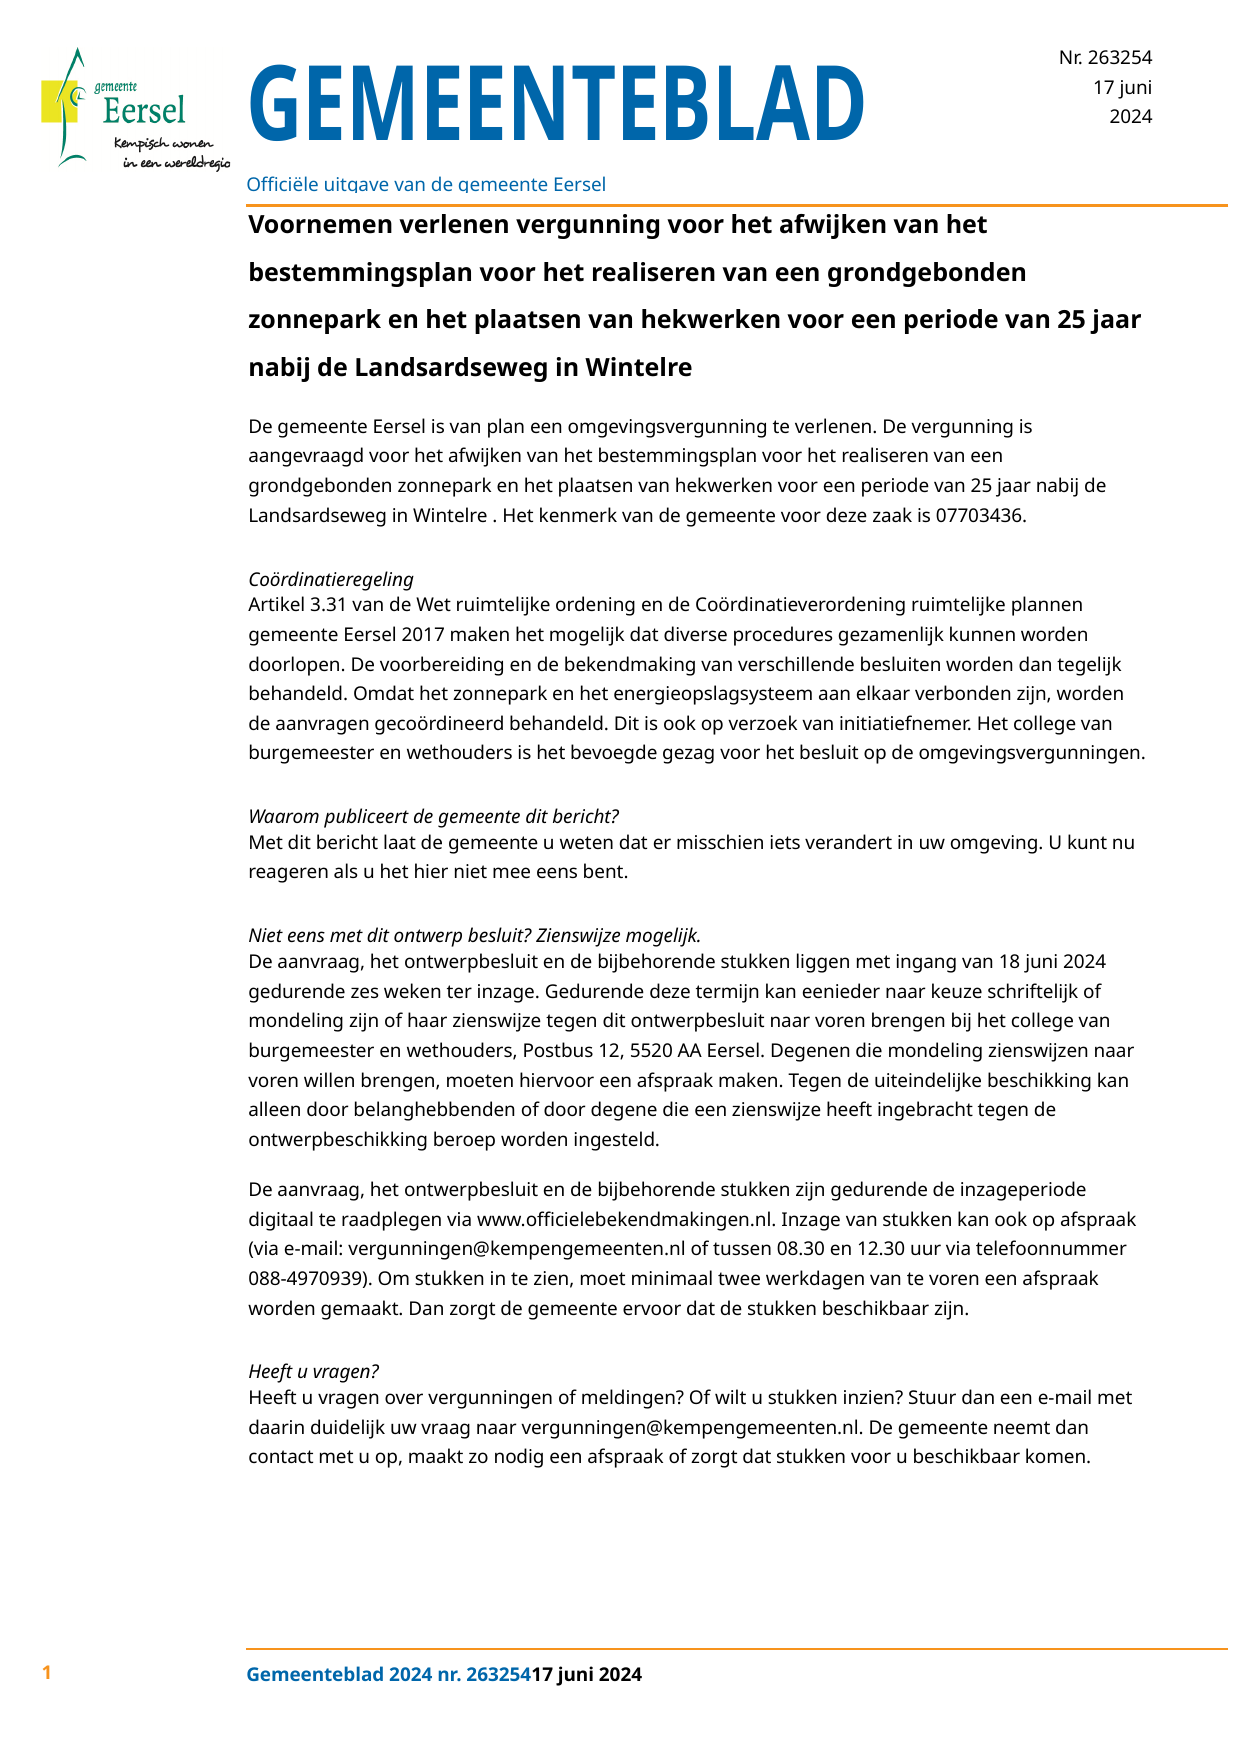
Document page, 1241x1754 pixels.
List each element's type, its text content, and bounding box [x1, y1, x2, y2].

text Voornemen verlenen vergunning voor het afwijken van het bestemmingsplan voor het realiseren van een grondgebonden zonnepark en het plaatsen van hekwerken voor een periode van 25 jaar nabij de Landsardseweg in Wintelre [248, 207, 1152, 384]
text De gemeente Eersel is van plan een omgevingsvergunning te verlenen. De vergunning is aangevraagd voor het afwijken van het bestemmingsplan voor het realiseren van een grondgebonden zonnepark en het plaatsen van hekwerken voor een periode van 25 jaar nabij de Landsardseweg in Wintelre . Het kenmerk van de gemeente voor deze zaak is 07703436. [248, 413, 1152, 528]
text Heeft u vragen over vergunningen of meldingen? Of wilt u stukken inzien? Stuur dan een e-mail met daarin duidelijk uw vraag naar vergunningen@kempengemeenten.nl. De gemeente neemt dan contact met u op, maakt zo nodig een afspraak of zorgt dat stukken voor u beschikbaar komen. [248, 1384, 1152, 1469]
text Coördinatieregeling [248, 566, 1152, 592]
text De aanvraag, het ontwerpbesluit en de bijbehorende stukken liggen met ingang van 18 juni 2024 gedurende zes weken ter inzage. Gedurende deze termijn kan eenieder naar keuze schriftelijk of mondeling zijn of haar zienswijze tegen dit ontwerpbesluit naar voren brengen bij het college van burgemeester en wethouders, Postbus 12, 5520 AA Eersel. Degenen die mondeling zienswijzen naar voren willen brengen, moeten hiervoor een afspraak maken. Tegen de uiteindelijke beschikking kan alleen door belanghebbenden of door degene die een zienswijze heeft ingebracht tegen de ontwerpbeschikking beroep worden ingesteld. [248, 948, 1152, 1152]
text Met dit bericht laat de gemeente u weten dat er misschien iets verandert in uw omgeving. U kunt nu reageren als u het hier niet mee eens bent. [248, 829, 1152, 884]
text Niet eens met dit ontwerp besluit? Zienswijze mogelijk. [248, 923, 1152, 948]
text De aanvraag, het ontwerpbesluit en de bijbehorende stukken zijn gedurende de inzageperiode digitaal te raadplegen via www.officielebekendmakingen.nl. Inzage van stukken kan ook op afspraak (via e-mail: vergunningen@kempengemeenten.nl of tussen 08.30 en 12.30 uur via telefoonnummer 088-4970939). Om stukken in te zien, moet minimaal twee werkdagen van te voren een afspraak worden gemaakt. Dan zorgt de gemeente ervoor dat de stukken beschikbaar zijn. [248, 1176, 1152, 1320]
picture [41, 47, 231, 172]
text Heeft u vragen? [248, 1359, 1152, 1384]
text Waarom publiceert de gemeente dit bericht? [248, 803, 1152, 829]
text Artikel 3.31 van de Wet ruimtelijke ordening en de Coördinatieverordening ruimtelijke plannen gemeente Eersel 2017 maken het mogelijk dat diverse procedures gezamenlijk kunnen worden doorlopen. De voorbereiding en de bekendmaking van verschillende besluiten worden dan tegelijk behandeld. Omdat het zonnepark en het energieopslagsysteem aan elkaar verbonden zijn, worden de aanvragen gecoördineerd behandeld. Dit is ook op verzoek van initiatiefnemer. Het college van burgemeester en wethouders is het bevoegde gezag voor het besluit op de omgevingsvergunningen. [248, 592, 1152, 765]
